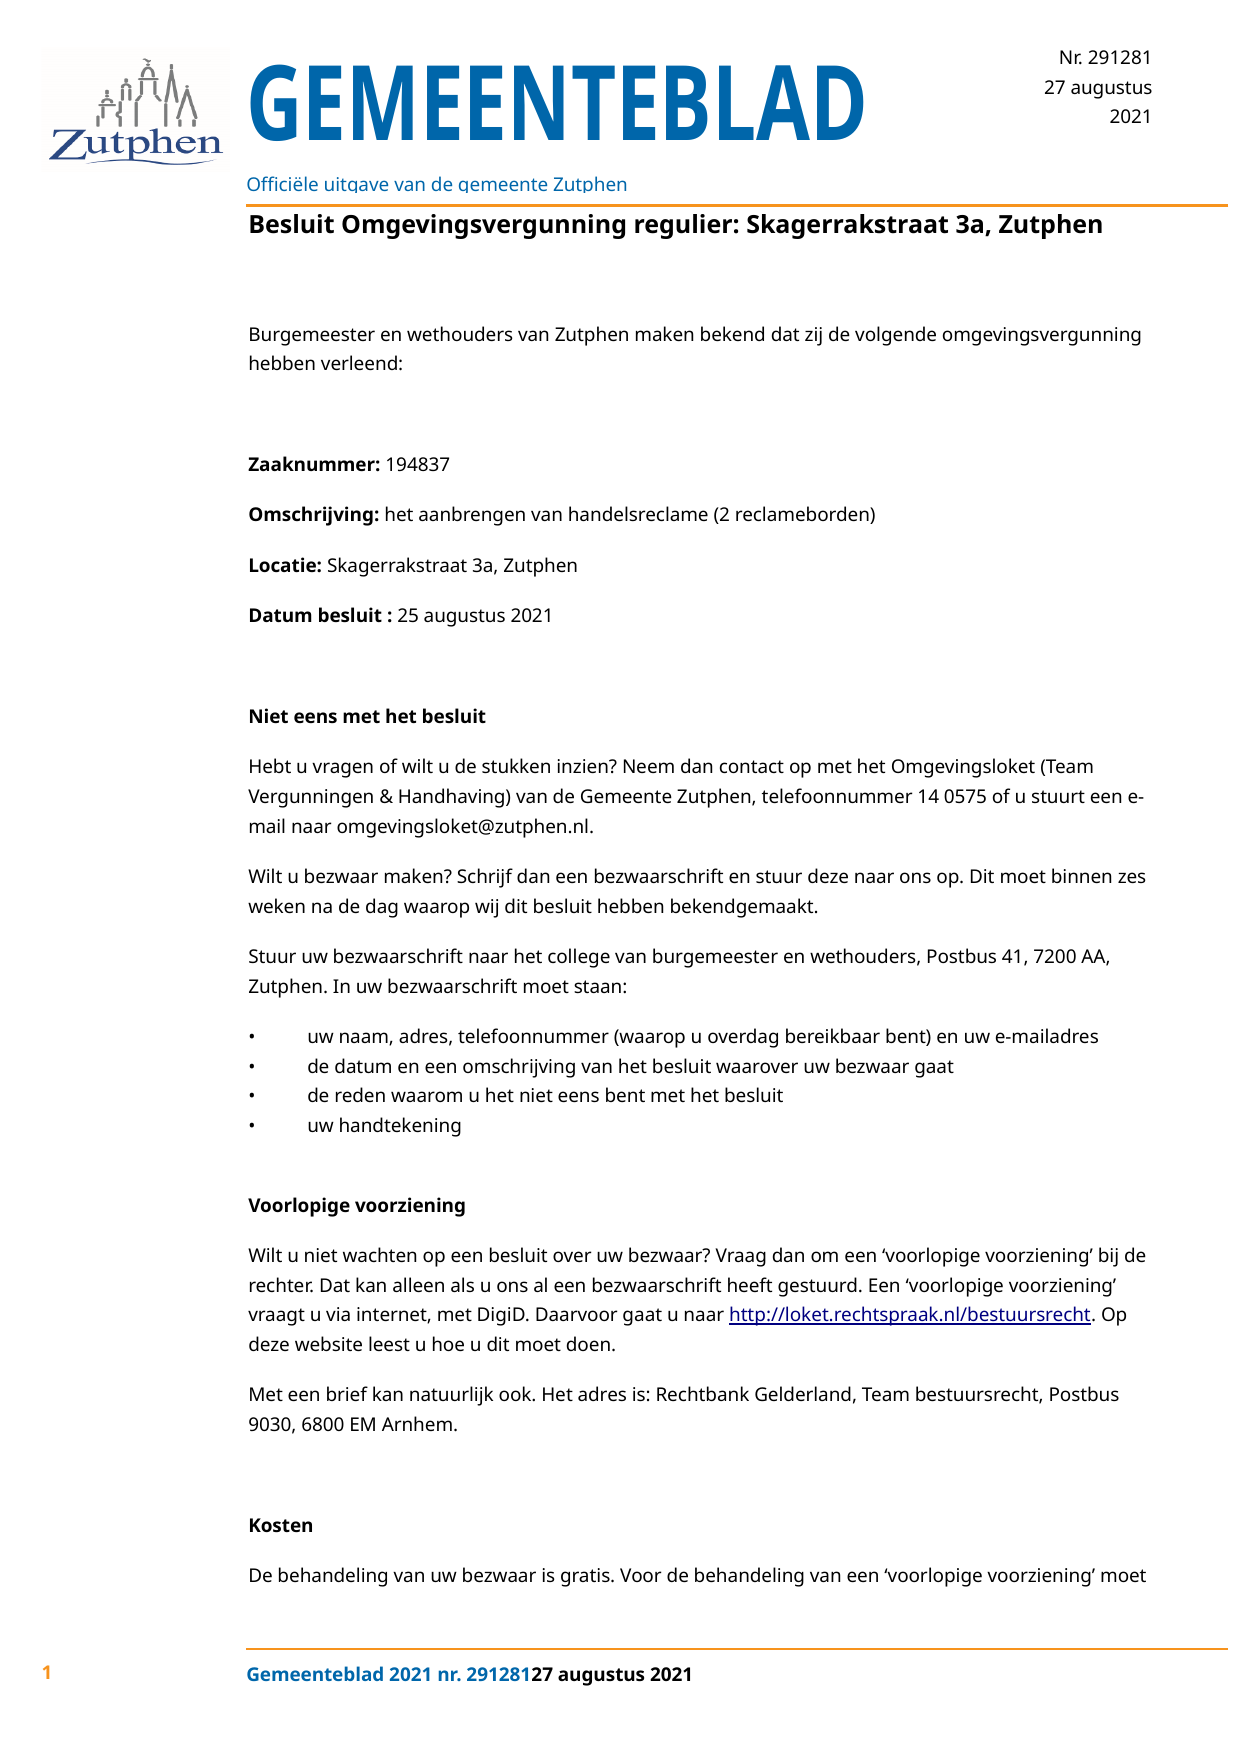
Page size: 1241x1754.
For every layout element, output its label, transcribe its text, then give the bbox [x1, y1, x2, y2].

text Wilt u bezwaar maken? Schrijf dan een bezwaarschrift en stuur deze naar ons op. Dit moet binnen zes weken na de dag waarop wij dit besluit hebben bekendgemaakt. [248, 863, 1152, 918]
text Besluit Omgevingsvergunning regulier: Skagerrakstraat 3a, Zutphen [248, 207, 1152, 241]
text Locatie: Skagerrakstraat 3a, Zutphen [248, 552, 1152, 578]
picture [41, 47, 231, 172]
list uw handtekening [248, 1112, 1152, 1138]
text Kosten [248, 1512, 1152, 1538]
text Voorlopige voorziening [248, 1192, 1152, 1218]
text Burgemeester en wethouders van Zutphen maken bekend dat zij de volgende omgevingsvergunning hebben verleend: [248, 321, 1152, 376]
text Hebt u vragen of wilt u de stukken inzien? Neem dan contact op met het Omgevingsloket (Team Vergunningen & Handhaving) van de Gemeente Zutphen, telefoonnummer 14 0575 of u stuurt een e-mail naar omgevingsloket@zutphen.nl. [248, 754, 1152, 838]
text De behandeling van uw bezwaar is gratis. Voor de behandeling van een ‘voorlopige voorziening’ moet [248, 1562, 1152, 1588]
list de reden waarom u het niet eens bent met het besluit [248, 1082, 1152, 1108]
text Zaaknummer: 194837 [248, 451, 1152, 477]
text Niet eens met het besluit [248, 703, 1152, 729]
list de datum en een omschrijving van het besluit waarover uw bezwaar gaat [248, 1053, 1152, 1078]
text Omschrijving: het aanbrengen van handelsreclame (2 reclameborden) [248, 502, 1152, 527]
text Datum besluit : 25 augustus 2021 [248, 602, 1152, 628]
text Met een brief kan natuurlijk ook. Het adres is: Rechtbank Gelderland, Team bestuursrecht, Postbus 9030, 6800 EM Arnhem. [248, 1382, 1152, 1437]
text Wilt u niet wachten op een besluit over uw bezwaar? Vraag dan om een ‘voorlopige voorziening’ bij de rechter. Dat kan alleen als u ons al een bezwaarschrift heeft gestuurd. Een ‘voorlopige voorziening’ vraagt u via internet, met DigiD. Daarvoor gaat u naar http://loket.rechtspraak.nl/bestuursrecht. Op deze website leest u hoe u dit moet doen. [248, 1242, 1152, 1357]
list uw naam, adres, telefoonnummer (waarop u overdag bereikbaar bent) en uw e-mailadres [248, 1023, 1152, 1049]
text Stuur uw bezwaarschrift naar het college van burgemeester en wethouders, Postbus 41, 7200 AA, Zutphen. In uw bezwaarschrift moet staan: [248, 943, 1152, 998]
